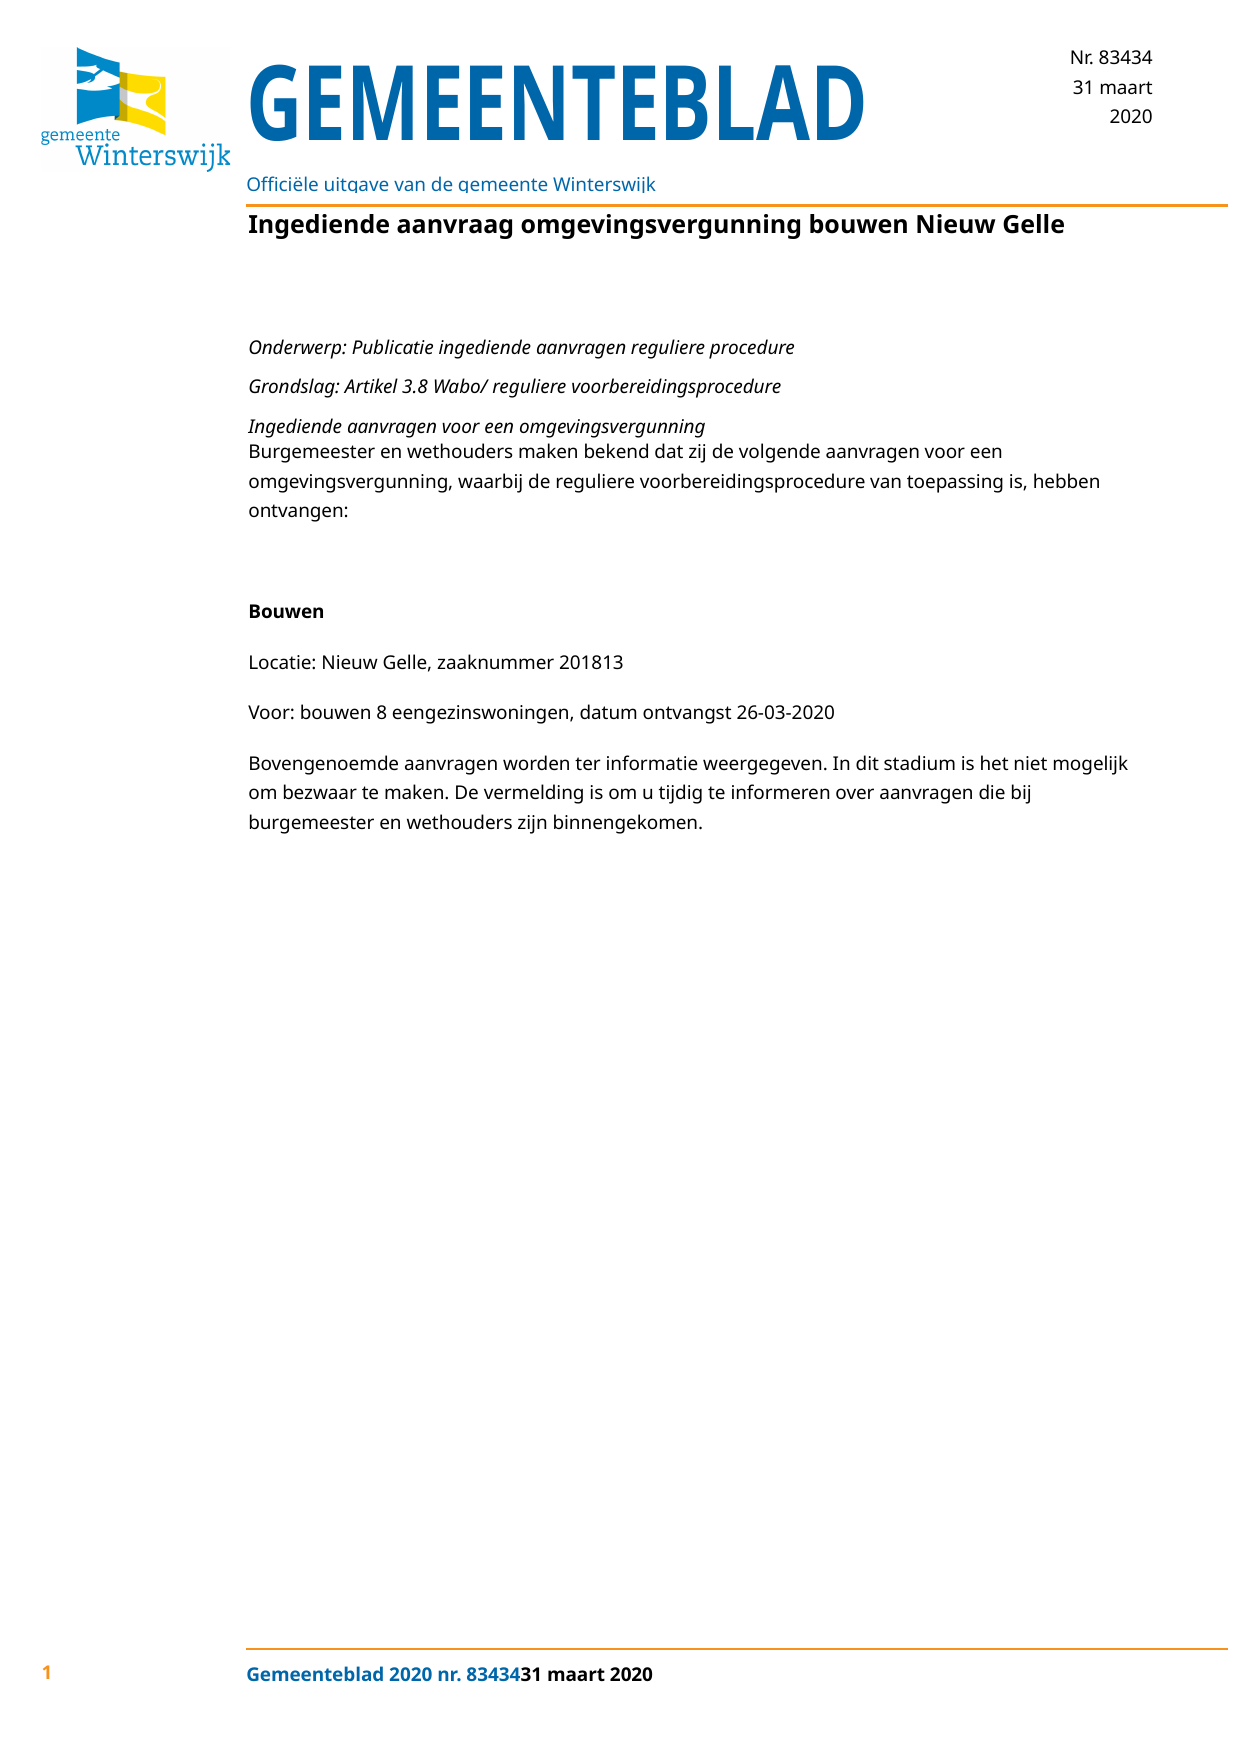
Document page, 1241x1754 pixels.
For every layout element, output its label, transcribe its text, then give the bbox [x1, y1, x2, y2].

text Ingediende aanvraag omgevingsvergunning bouwen Nieuw Gelle [248, 207, 1152, 241]
text Ingediende aanvragen voor een omgevingsvergunning [248, 413, 1152, 438]
picture [41, 47, 231, 172]
text Bovengenoemde aanvragen worden ter informatie weergegeven. In dit stadium is het niet mogelijk om bezwaar te maken. De vermelding is om u tijdig te informeren over aanvragen die bij burgemeester en wethouders zijn binnengekomen. [248, 750, 1152, 835]
text Onderwerp: Publicatie ingediende aanvragen reguliere procedure [248, 334, 1152, 360]
picture [225, 153, 231, 162]
text Bouwen [248, 598, 1152, 624]
text Locatie: Nieuw Gelle, zaaknummer 201813 [248, 649, 1152, 675]
text Burgemeester en wethouders maken bekend dat zij de volgende aanvragen voor een omgevingsvergunning, waarbij de reguliere voorbereidingsprocedure van toepassing is, hebben ontvangen: [248, 438, 1152, 523]
text Voor: bouwen 8 eengezinswoningen, datum ontvangst 26-03-2020 [248, 699, 1152, 725]
text Grondslag: Artikel 3.8 Wabo/ reguliere voorbereidingsprocedure [248, 373, 1152, 399]
